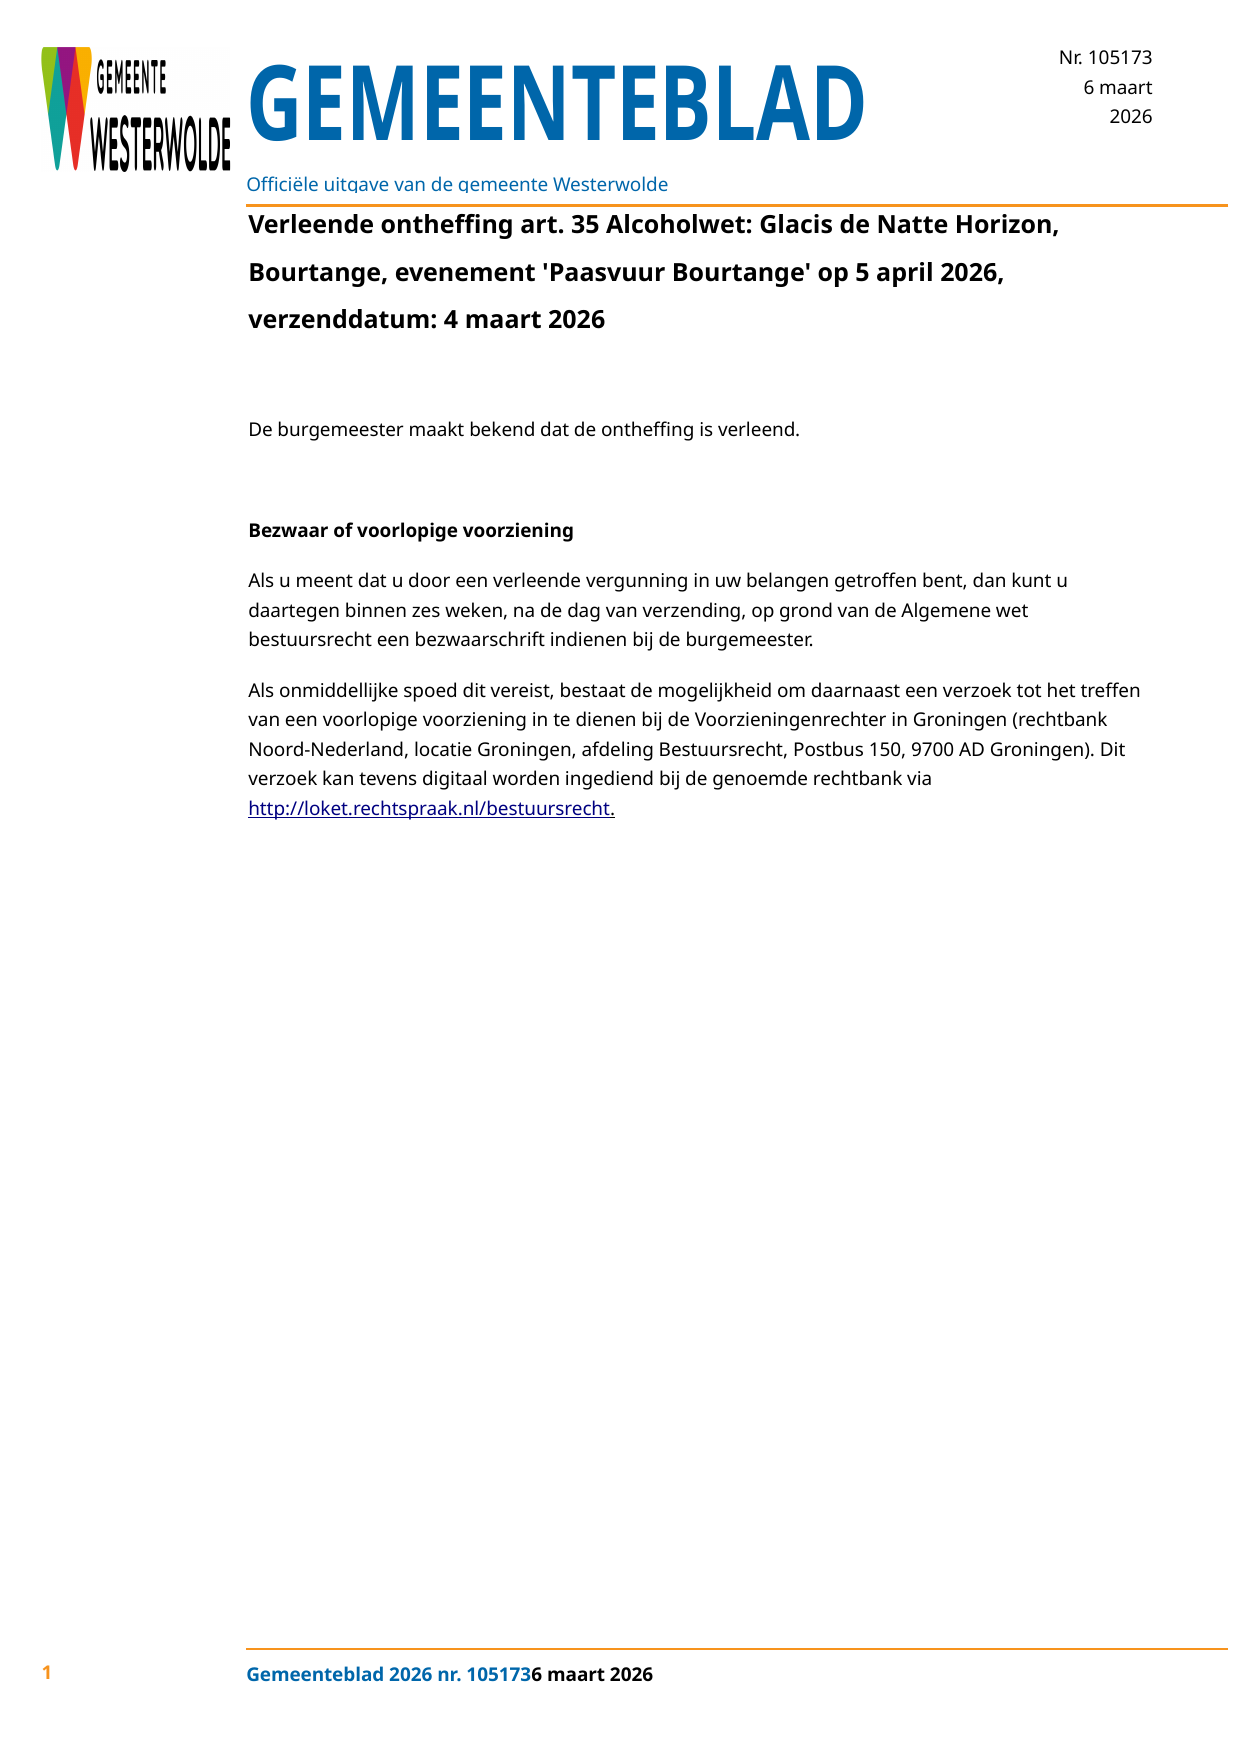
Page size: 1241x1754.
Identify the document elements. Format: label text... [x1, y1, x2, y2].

text De burgemeester maakt bekend dat de ontheffing is verleend. [248, 416, 1152, 442]
text Bezwaar of voorlopige voorziening [248, 517, 1152, 542]
picture [41, 47, 231, 172]
text Als onmiddellijke spoed dit vereist, bestaat de mogelijkheid om daarnaast een verzoek tot het treffen van een voorlopige voorziening in te dienen bij de Voorzieningenrechter in Groningen (rechtbank Noord-Nederland, locatie Groningen, afdeling Bestuursrecht, Postbus 150, 9700 AD Groningen). Dit verzoek kan tevens digitaal worden ingediend bij de genoemde rechtbank via http://loket.rechtspraak.nl/bestuursrecht. [248, 677, 1152, 821]
text Verleende ontheffing art. 35 Alcoholwet: Glacis de Natte Horizon, Bourtange, evenement 'Paasvuur Bourtange' op 5 april 2026, verzenddatum: 4 maart 2026 [248, 207, 1152, 336]
text Als u meent dat u door een verleende vergunning in uw belangen getroffen bent, dan kunt u daartegen binnen zes weken, na de dag van verzending, op grond van de Algemene wet bestuursrecht een bezwaarschrift indienen bij de burgemeester. [248, 567, 1152, 652]
